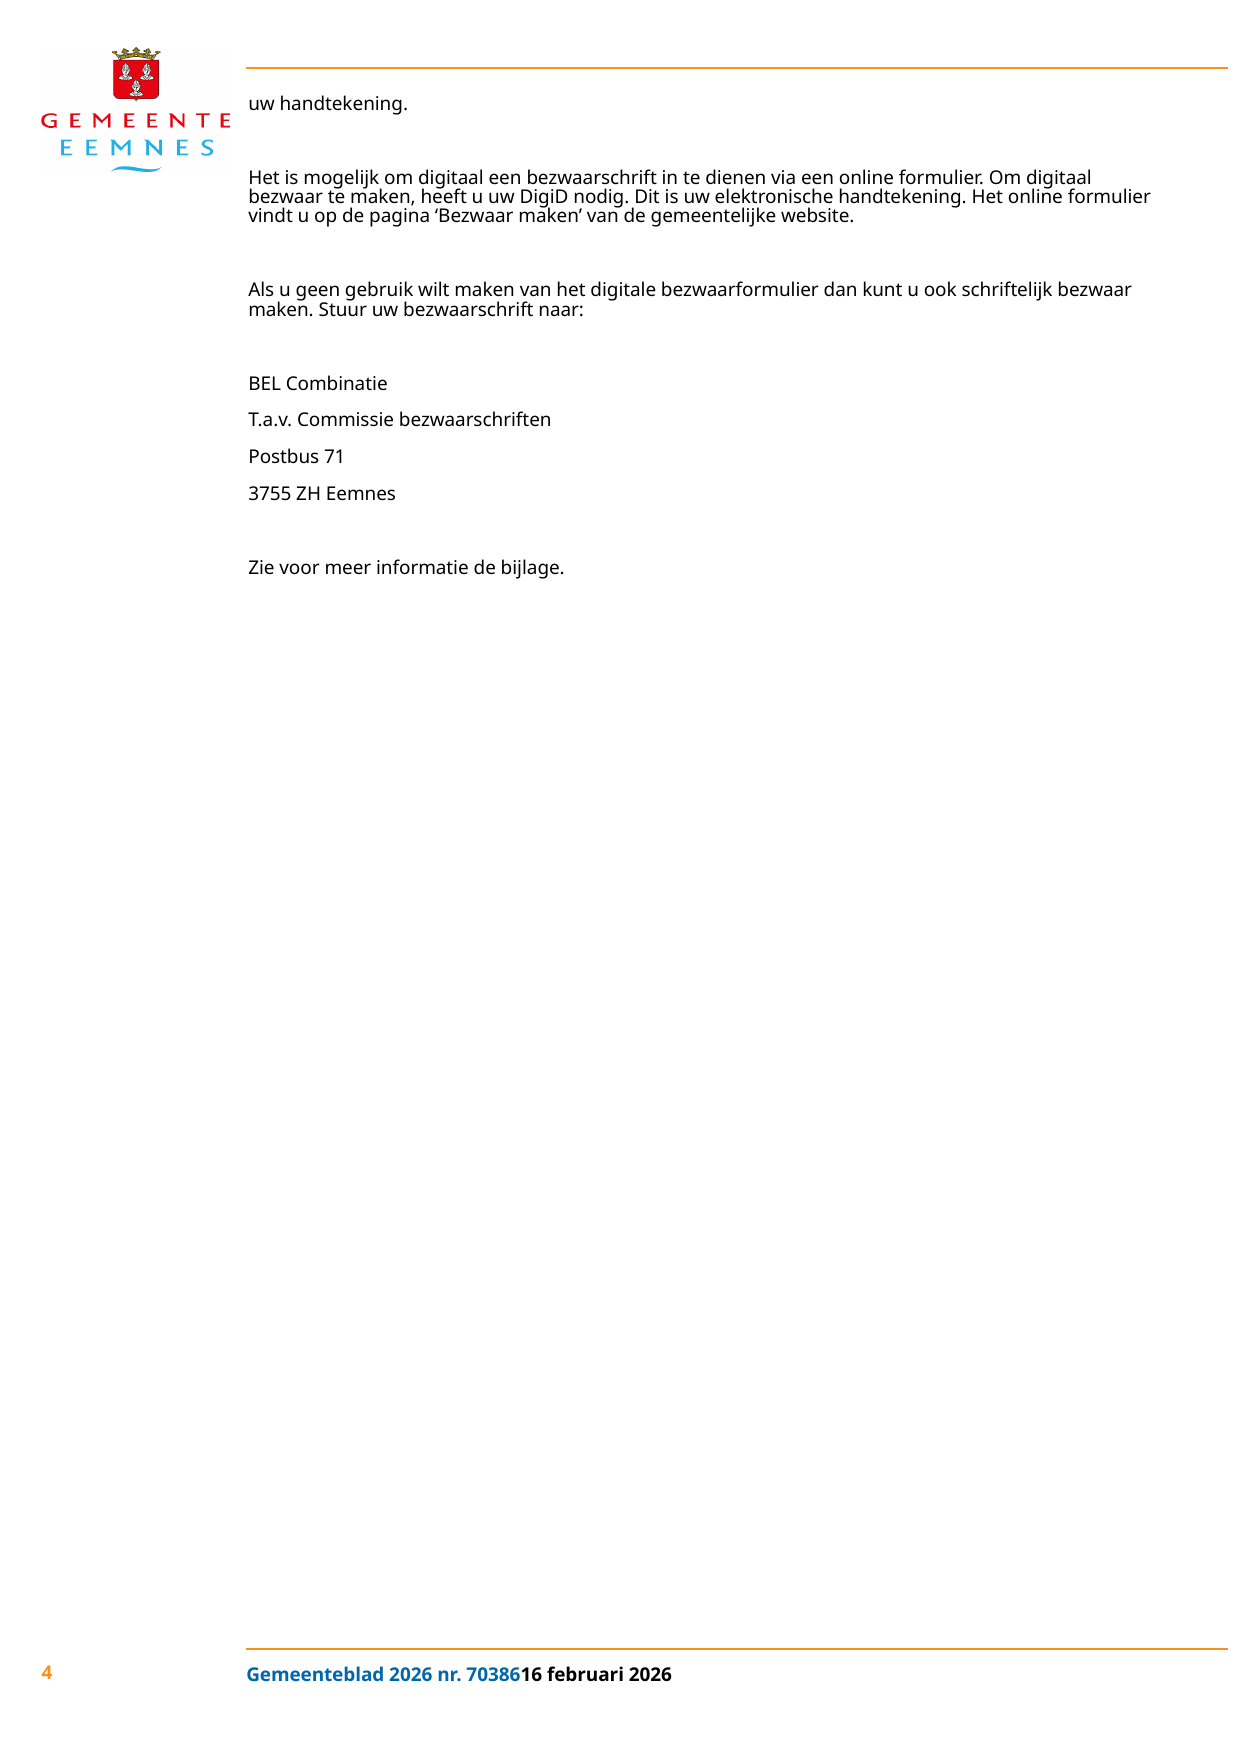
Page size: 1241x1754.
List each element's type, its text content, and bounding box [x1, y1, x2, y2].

text T.a.v. Commissie bezwaarschriften [248, 411, 1152, 431]
picture [41, 47, 231, 172]
text BEL Combinatie [248, 374, 1152, 394]
text Het is mogelijk om digitaal een bezwaarschrift in te dienen via een online formulier. Om digitaal bezwaar te maken, heeft u uw DigiD nodig. Dit is uw elektronische handtekening. Het online formulier vindt u op de pagina ‘Bezwaar maken’ van de gemeentelijke website. [248, 169, 1152, 227]
text Postbus 71 [248, 448, 1152, 468]
text Als u geen gebruik wilt maken van het digitale bezwaarformulier dan kunt u ook schriftelijk bezwaar maken. Stuur uw bezwaarschrift naar: [248, 281, 1152, 320]
text Zie voor meer informatie de bijlage. [248, 559, 1152, 579]
text 3755 ZH Eemnes [248, 485, 1152, 505]
text uw handtekening. [248, 95, 1152, 114]
